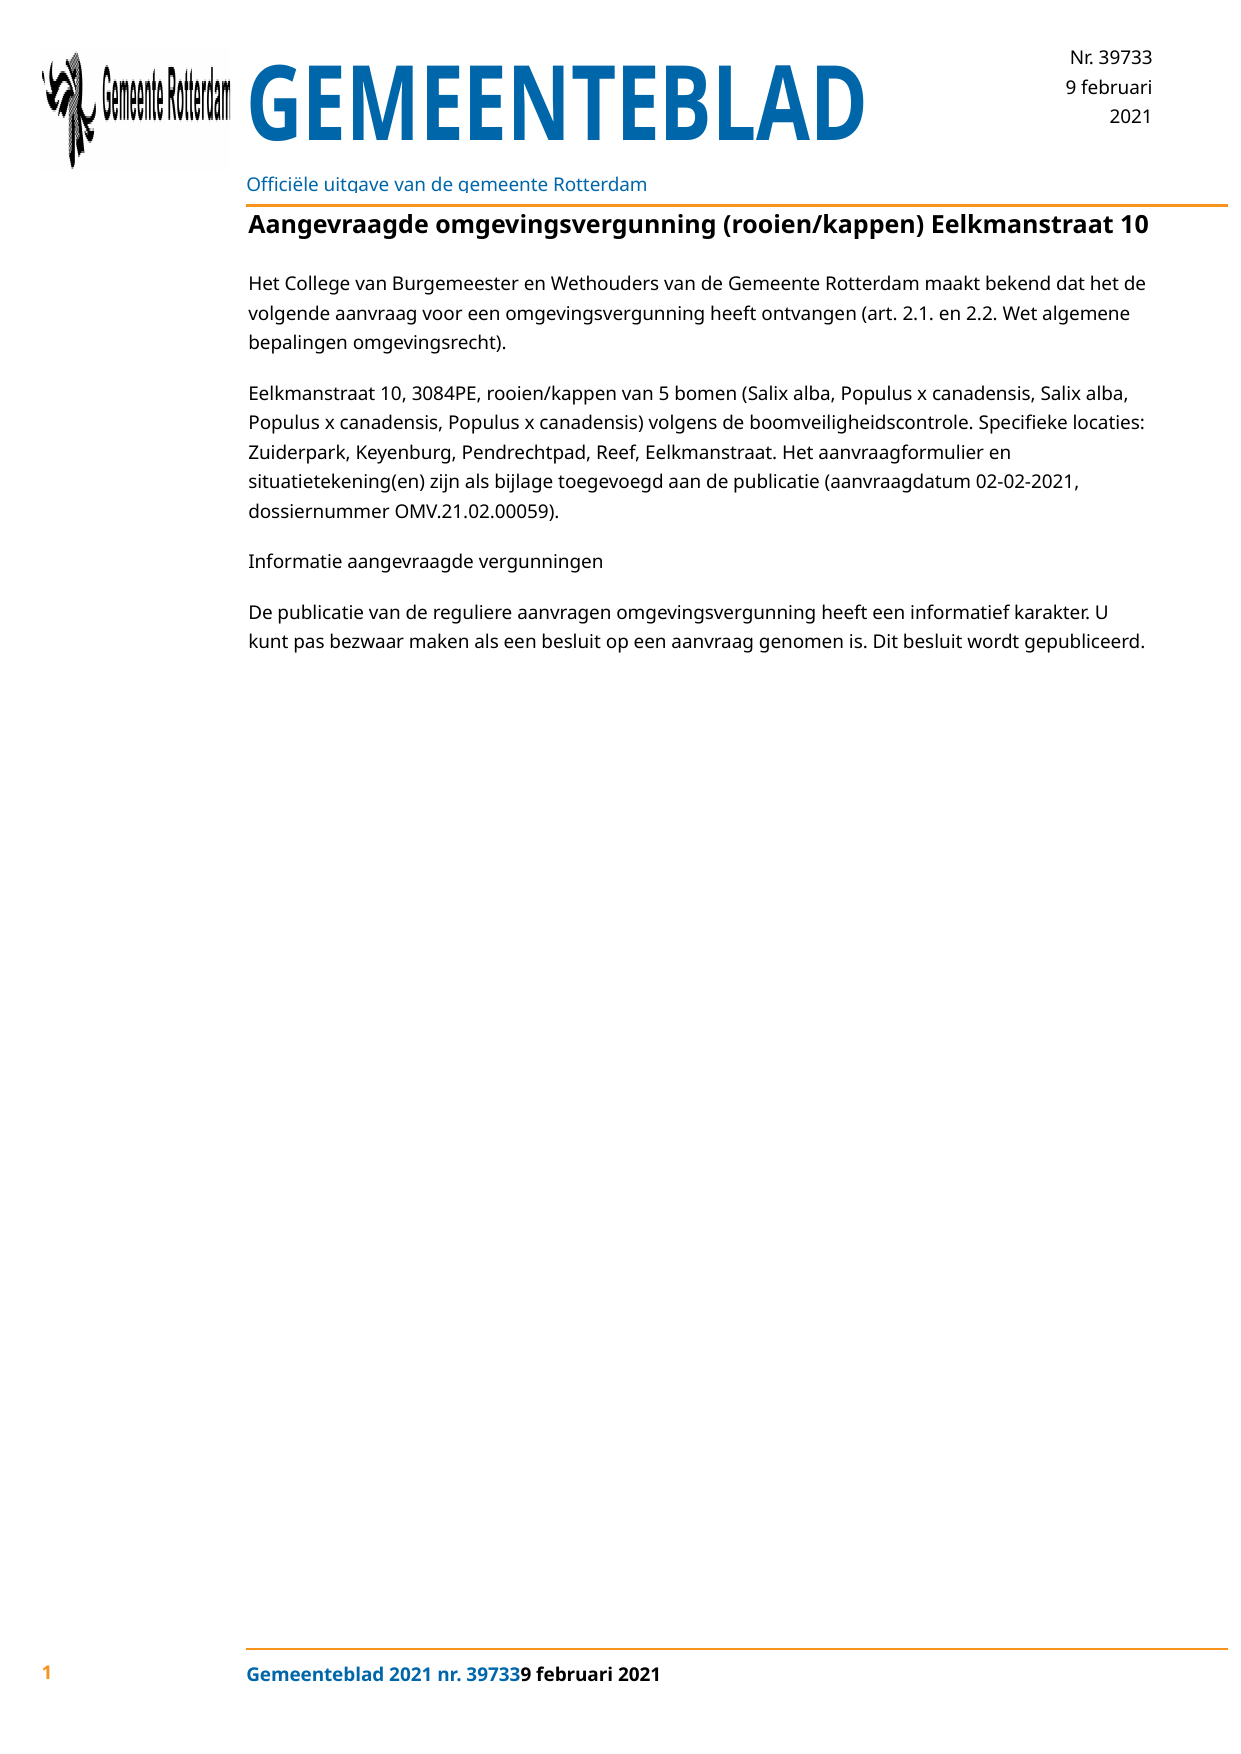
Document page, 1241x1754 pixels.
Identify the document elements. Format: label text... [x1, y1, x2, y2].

picture [41, 47, 231, 172]
text Eelkmanstraat 10, 3084PE, rooien/kappen van 5 bomen (Salix alba, Populus x canadensis, Salix alba, Populus x canadensis, Populus x canadensis) volgens de boomveiligheidscontrole. Specifieke locaties: Zuiderpark, Keyenburg, Pendrechtpad, Reef, Eelkmanstraat. Het aanvraagformulier en situatietekening(en) zijn als bijlage toegevoegd aan de publicatie (aanvraagdatum 02-02-2021, dossiernummer OMV.21.02.00059). [248, 380, 1152, 524]
text Informatie aangevraagde vergunningen [248, 549, 1152, 574]
text Het College van Burgemeester en Wethouders van de Gemeente Rotterdam maakt bekend dat het de volgende aanvraag voor een omgevingsvergunning heeft ontvangen (art. 2.1. en 2.2. Wet algemene bepalingen omgevingsrecht). [248, 270, 1152, 355]
text De publicatie van de reguliere aanvragen omgevingsvergunning heeft een informatief karakter. U kunt pas bezwaar maken als een besluit op een aanvraag genomen is. Dit besluit wordt gepubliceerd. [248, 599, 1152, 654]
text Aangevraagde omgevingsvergunning (rooien/kappen) Eelkmanstraat 10 [248, 207, 1152, 241]
